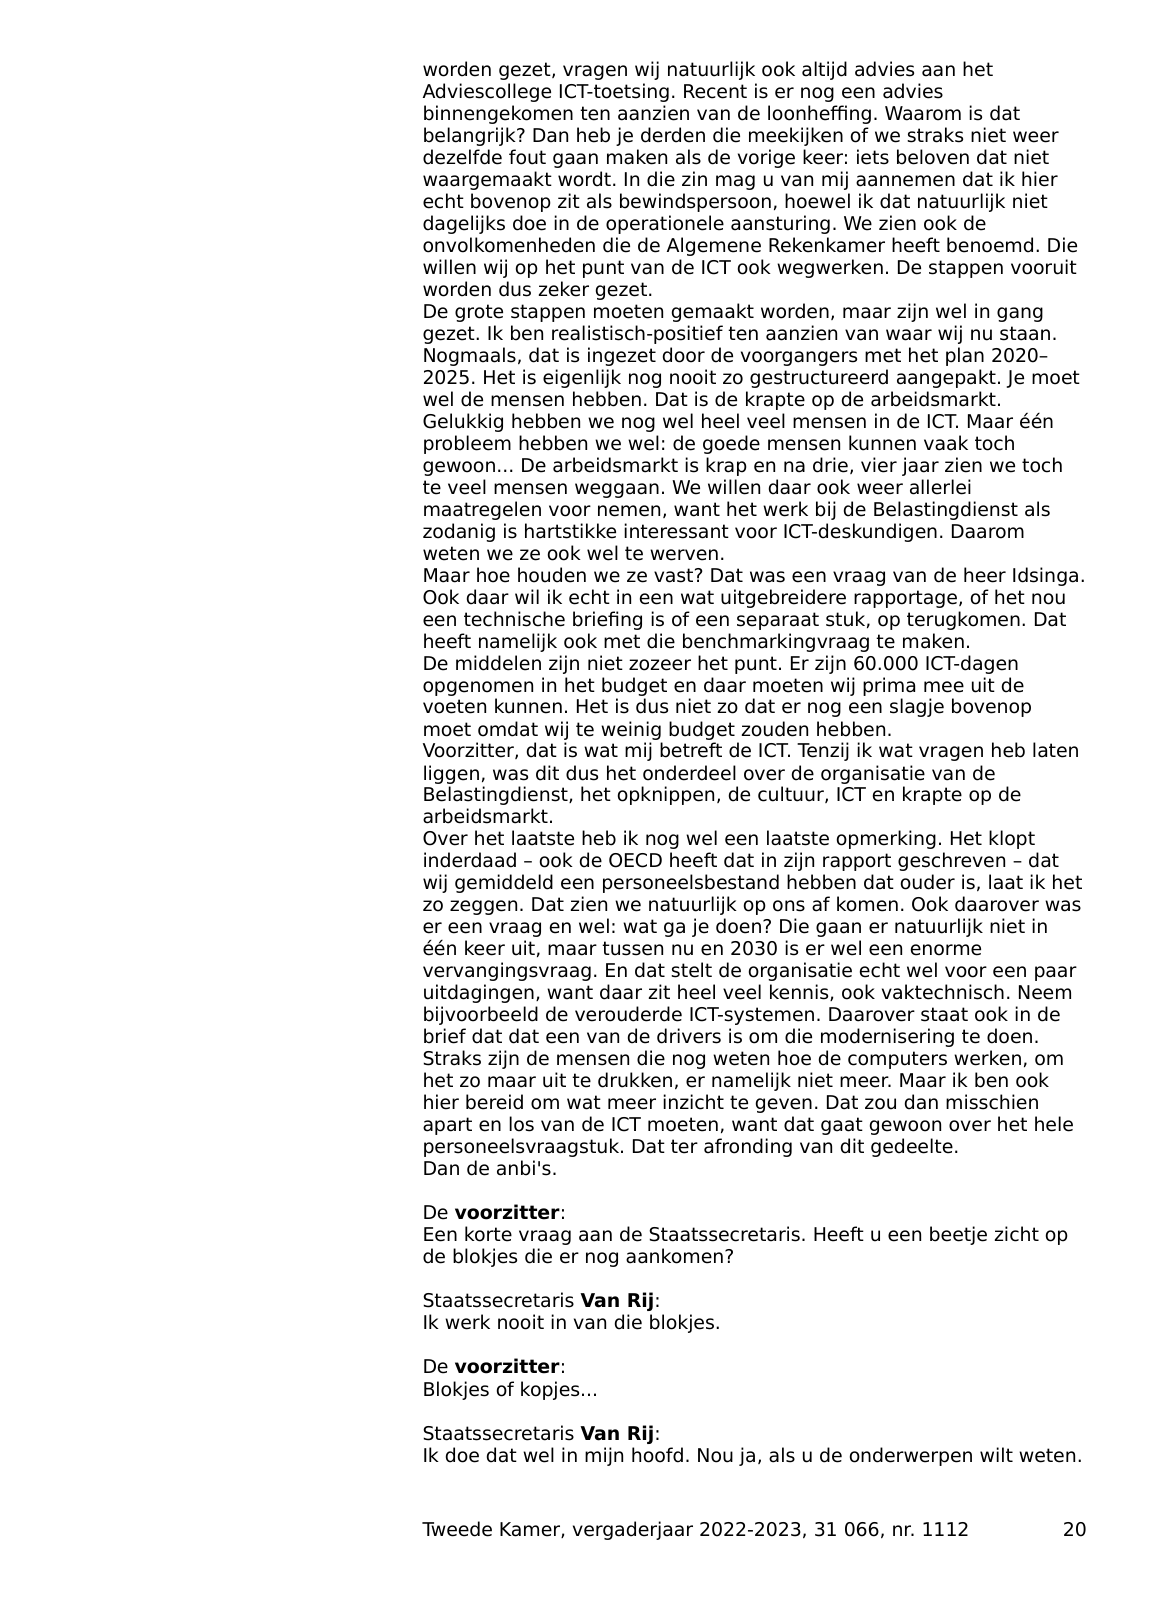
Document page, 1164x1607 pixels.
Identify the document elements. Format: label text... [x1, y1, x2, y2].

text De middelen zijn niet zozeer het punt. Er zijn 60.000 ICT-dagen opgenomen in het budget en daar moeten wij prima mee uit de voeten kunnen. Het is dus niet zo dat er nog een slagje bovenop moet omdat wij te weinig budget zouden hebben. [422, 652, 1087, 740]
text Over het laatste heb ik nog wel een laatste opmerking. Het klopt inderdaad – ook de OECD heeft dat in zijn rapport geschreven – dat wij gemiddeld een personeelsbestand hebben dat ouder is, laat ik het zo zeggen. Dat zien we natuurlijk op ons af komen. Ook daarover was er een vraag en wel: wat ga je doen? Die gaan er natuurlijk niet in één keer uit, maar tussen nu en 2030 is er wel een enorme vervangingsvraag. En dat stelt de organisatie echt wel voor een paar uitdagingen, want daar zit heel veel kennis, ook vaktechnisch. Neem bijvoorbeeld de verouderde ICT-systemen. Daarover staat ook in de brief dat dat een van de drivers is om die modernisering te doen. Straks zijn de mensen die nog weten hoe de computers werken, om het zo maar uit te drukken, er namelijk niet meer. Maar ik ben ook hier bereid om wat meer inzicht te geven. Dat zou dan misschien apart en los van de ICT moeten, want dat gaat gewoon over het hele personeelsvraagstuk. Dat ter afronding van dit gedeelte. [422, 828, 1087, 1158]
text Maar hoe houden we ze vast? Dat was een vraag van de heer Idsinga. Ook daar wil ik echt in een wat uitgebreidere rapportage, of het nou een technische briefing is of een separaat stuk, op terugkomen. Dat heeft namelijk ook met die benchmarkingvraag te maken. [422, 564, 1087, 652]
text Dan de anbi's. [422, 1158, 1087, 1180]
text Blokjes of kopjes... [422, 1378, 1087, 1400]
text Voorzitter, dat is wat mij betreft de ICT. Tenzij ik wat vragen heb laten liggen, was dit dus het onderdeel over de organisatie van de Belastingdienst, het opknippen, de cultuur, ICT en krapte op de arbeidsmarkt. [422, 740, 1087, 828]
text Ik werk nooit in van die blokjes. [422, 1312, 1087, 1334]
text De grote stappen moeten gemaakt worden, maar zijn wel in gang gezet. Ik ben realistisch-positief ten aanzien van waar wij nu staan. Nogmaals, dat is ingezet door de voorgangers met het plan 2020–2025. Het is eigenlijk nog nooit zo gestructureerd aangepakt. Je moet wel de mensen hebben. Dat is de krapte op de arbeidsmarkt. Gelukkig hebben we nog wel heel veel mensen in de ICT. Maar één probleem hebben we wel: de goede mensen kunnen vaak toch gewoon... De arbeidsmarkt is krap en na drie, vier jaar zien we toch te veel mensen weggaan. We willen daar ook weer allerlei maatregelen voor nemen, want het werk bij de Belastingdienst als zodanig is hartstikke interessant voor ICT-deskundigen. Daarom weten we ze ook wel te werven. [422, 301, 1087, 564]
text worden gezet, vragen wij natuurlijk ook altijd advies aan het Adviescollege ICT-toetsing. Recent is er nog een advies binnengekomen ten aanzien van de loonheffing. Waarom is dat belangrijk? Dan heb je derden die meekijken of we straks niet weer dezelfde fout gaan maken als de vorige keer: iets beloven dat niet waargemaakt wordt. In die zin mag u van mij aannemen dat ik hier echt bovenop zit als bewindspersoon, hoewel ik dat natuurlijk niet dagelijks doe in de operationele aansturing. We zien ook de onvolkomenheden die de Algemene Rekenkamer heeft benoemd. Die willen wij op het punt van de ICT ook wegwerken. De stappen vooruit worden dus zeker gezet. [422, 59, 1087, 301]
text Staatssecretaris Van Rij: [422, 1290, 1087, 1312]
text Staatssecretaris Van Rij: [422, 1423, 1087, 1444]
text Ik doe dat wel in mijn hoofd. Nou ja, als u de onderwerpen wilt weten. [422, 1444, 1087, 1467]
text De voorzitter: [422, 1202, 1087, 1224]
text De voorzitter: [422, 1356, 1087, 1378]
text Een korte vraag aan de Staatssecretaris. Heeft u een beetje zicht op de blokjes die er nog aankomen? [422, 1224, 1087, 1268]
